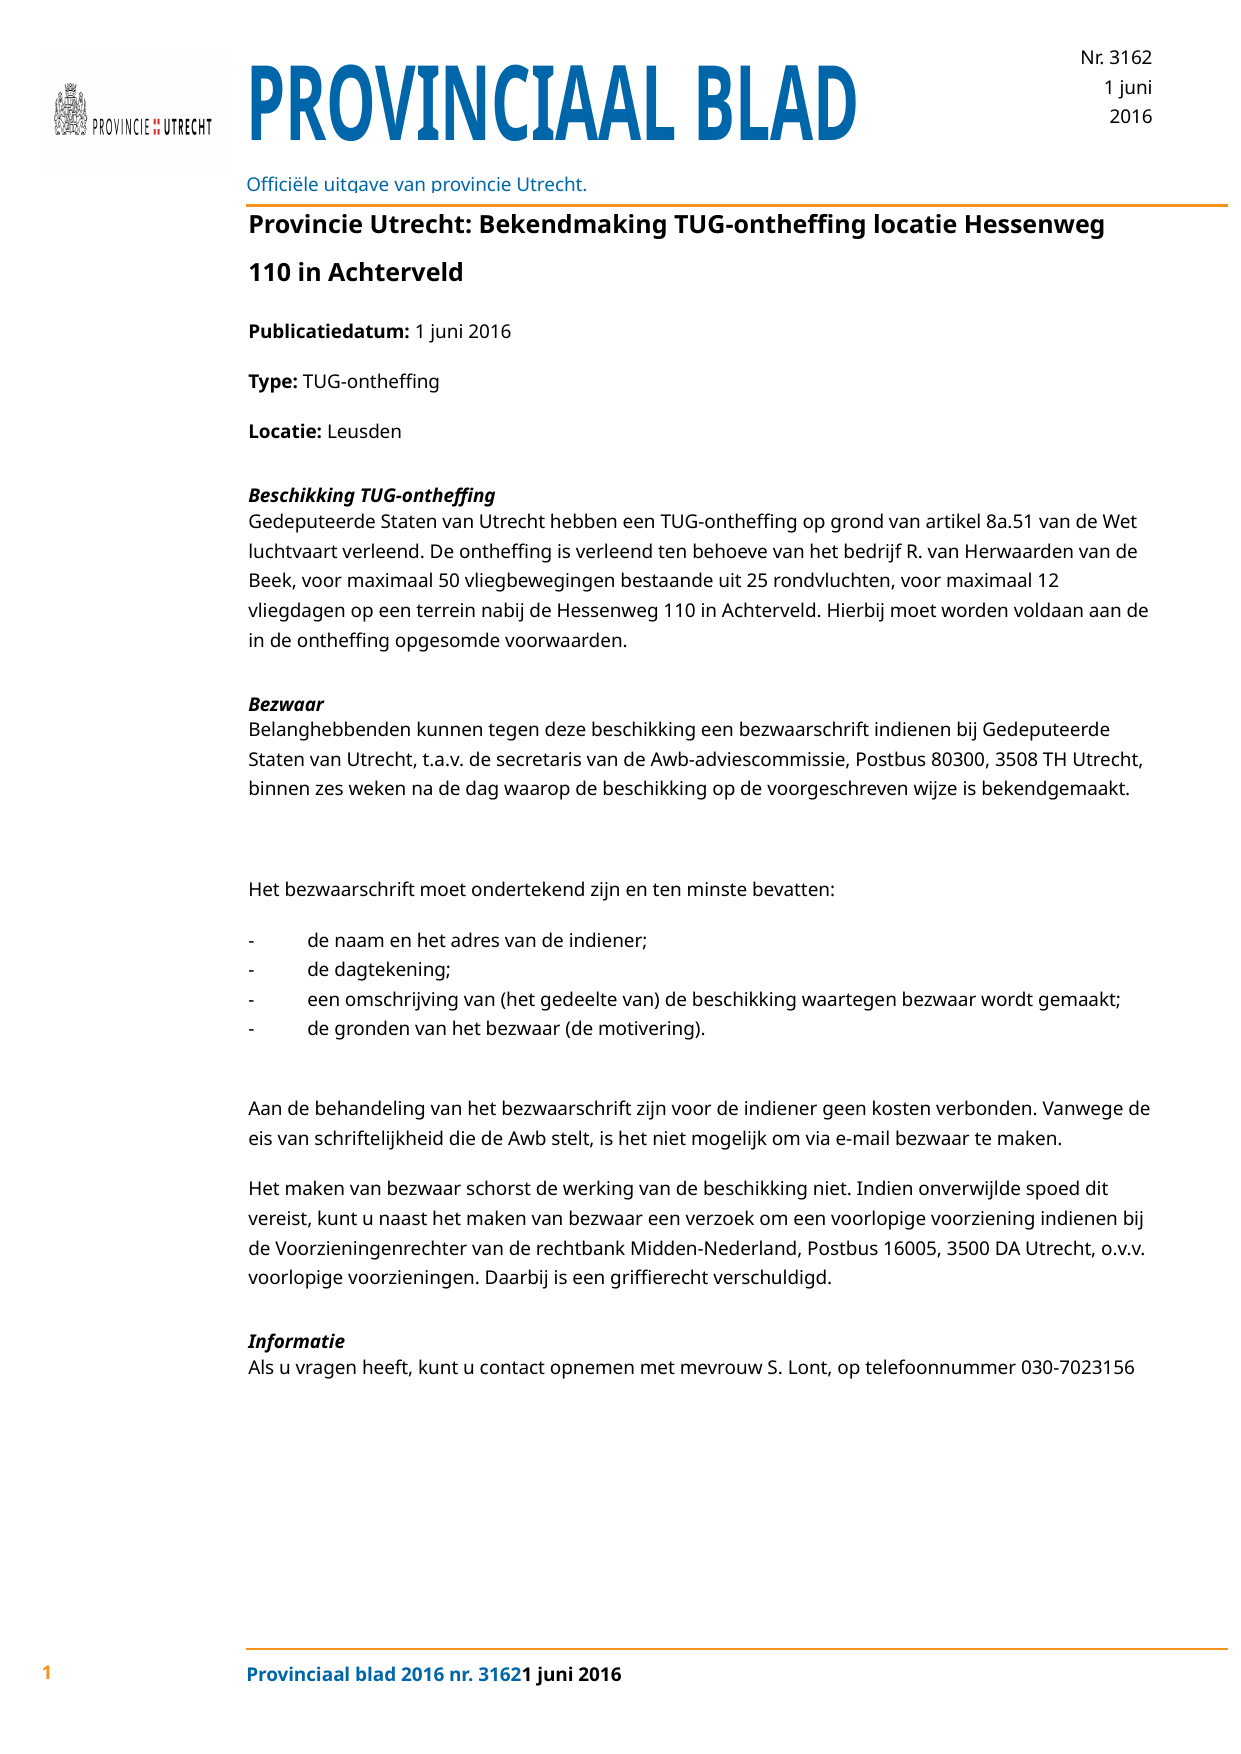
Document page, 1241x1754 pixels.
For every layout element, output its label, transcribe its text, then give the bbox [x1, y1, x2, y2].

text Beschikking TUG-ontheffing [248, 483, 1152, 508]
text Aan de behandeling van het bezwaarschrift zijn voor de indiener geen kosten verbonden. Vanwege de eis van schriftelijkheid die de Awb stelt, is het niet mogelijk om via e-mail bezwaar te maken. [248, 1096, 1152, 1151]
text Locatie: Leusden [248, 419, 1152, 444]
list de naam en het adres van de indiener; [248, 927, 1152, 953]
text Gedeputeerde Staten van Utrecht hebben een TUG-ontheffing op grond van artikel 8a.51 van de Wet luchtvaart verleend. De ontheffing is verleend ten behoeve van het bedrijf R. van Herwaarden van de Beek, voor maximaal 50 vliegbewegingen bestaande uit 25 rondvluchten, voor maximaal 12 vliegdagen op een terrein nabij de Hessenweg 110 in Achterveld. Hierbij moet worden voldaan aan de in de ontheffing opgesomde voorwaarden. [248, 508, 1152, 652]
text Informatie [248, 1328, 1152, 1354]
text Bezwaar [248, 691, 1152, 716]
text Belanghebbenden kunnen tegen deze beschikking een bezwaarschrift indienen bij Gedeputeerde Staten van Utrecht, t.a.v. de secretaris van de Awb-adviescommissie, Postbus 80300, 3508 TH Utrecht, binnen zes weken na de dag waarop de beschikking op de voorgeschreven wijze is bekendgemaakt. [248, 716, 1152, 801]
text Publicatiedatum: 1 juni 2016 [248, 318, 1152, 344]
list een omschrijving van (het gedeelte van) de beschikking waartegen bezwaar wordt gemaakt; [248, 986, 1152, 1012]
text Het bezwaarschrift moet ondertekend zijn en ten minste bevatten: [248, 876, 1152, 902]
text Type: TUG-ontheffing [248, 368, 1152, 394]
text Als u vragen heeft, kunt u contact opnemen met mevrouw S. Lont, op telefoonnummer 030-7023156 [248, 1354, 1152, 1380]
text Provincie Utrecht: Bekendmaking TUG-ontheffing locatie Hessenweg 110 in Achterveld [248, 207, 1152, 288]
list de gronden van het bezwaar (de motivering). [248, 1016, 1152, 1041]
list de dagtekening; [248, 956, 1152, 982]
text Het maken van bezwaar schorst de werking van de beschikking niet. Indien onverwijlde spoed dit vereist, kunt u naast het maken van bezwaar een verzoek om een voorlopige voorziening indienen bij de Voorzieningenrechter van de rechtbank Midden-Nederland, Postbus 16005, 3500 DA Utrecht, o.v.v. voorlopige voorzieningen. Daarbij is een griffierecht verschuldigd. [248, 1176, 1152, 1290]
picture [41, 47, 231, 172]
